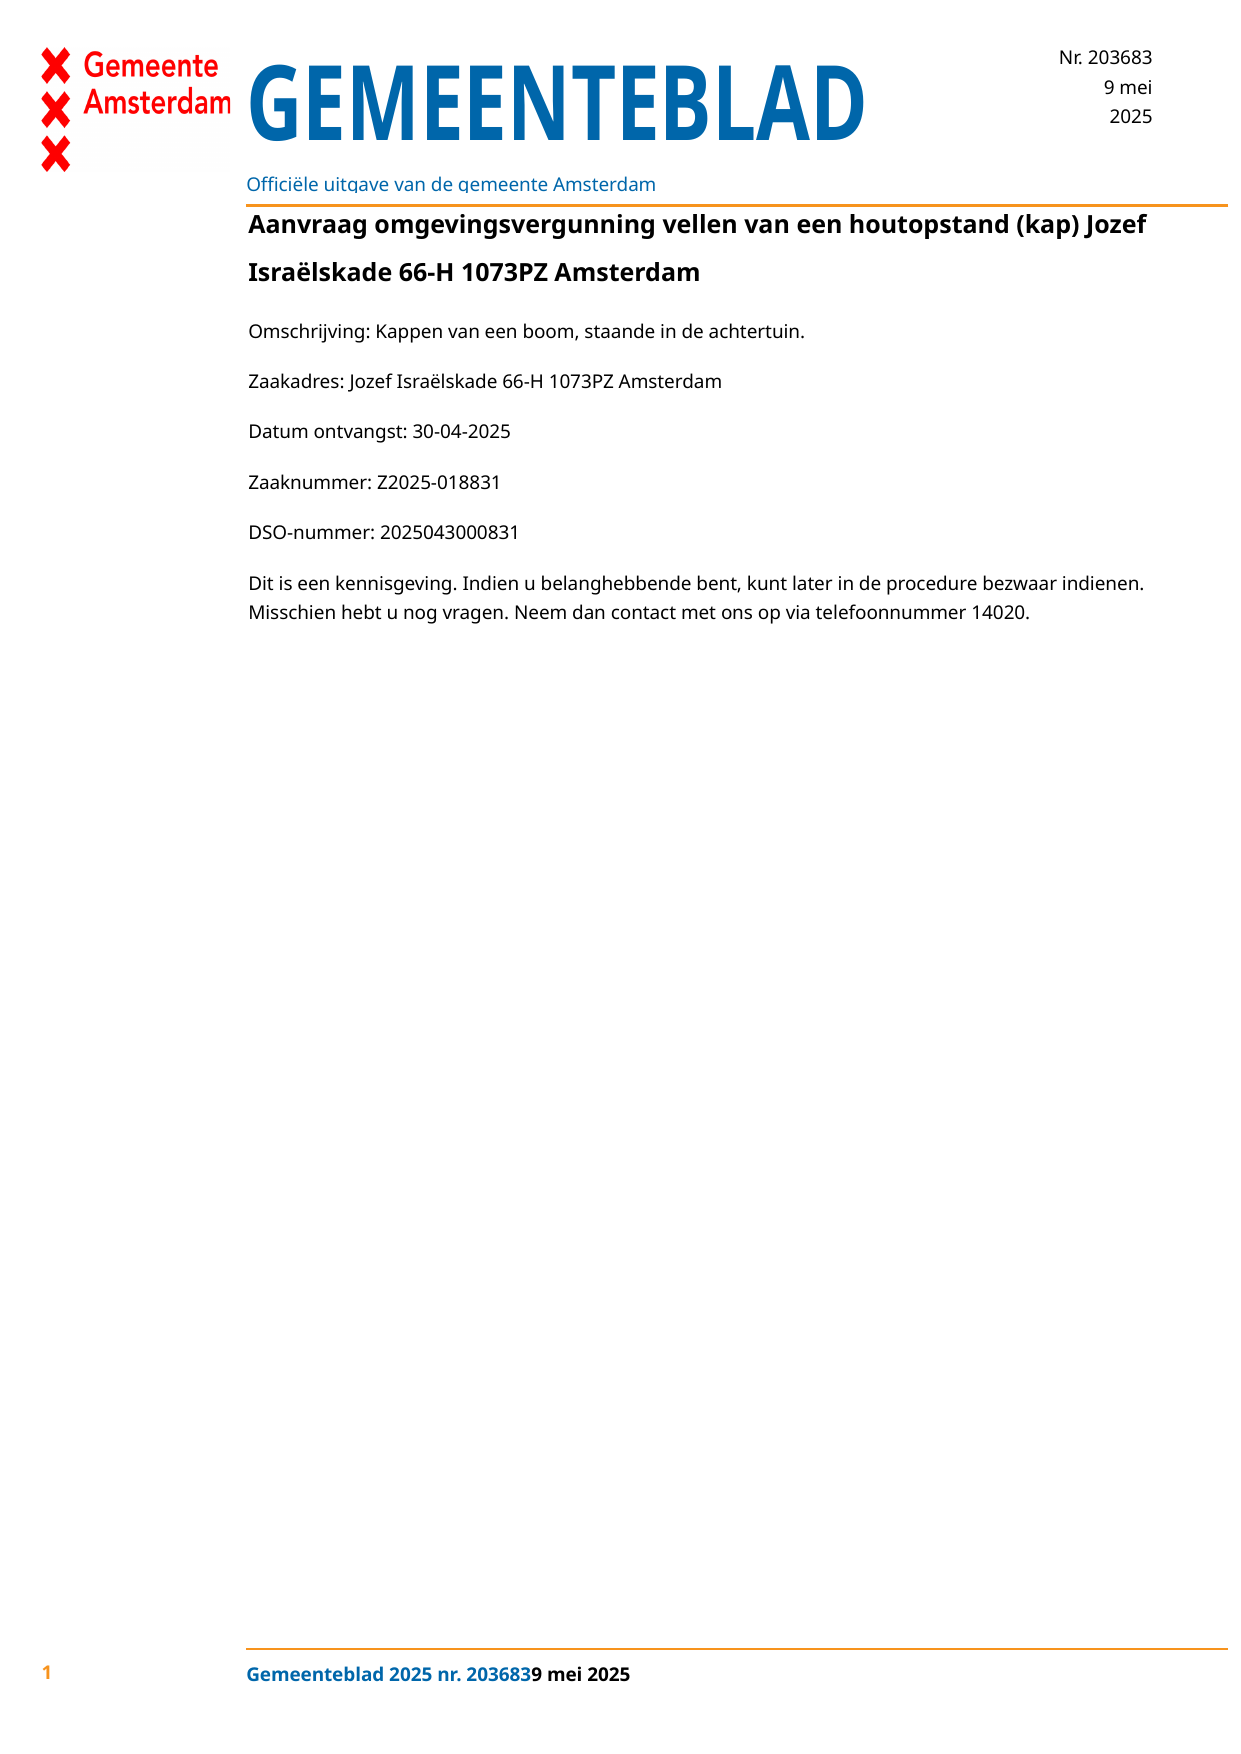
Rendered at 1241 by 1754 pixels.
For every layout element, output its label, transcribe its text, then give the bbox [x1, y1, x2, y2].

picture [41, 47, 231, 172]
text Datum ontvangst: 30-04-2025 [248, 419, 1152, 444]
text Omschrijving: Kappen van een boom, staande in de achtertuin. [248, 318, 1152, 344]
text Zaaknummer: Z2025-018831 [248, 469, 1152, 495]
text DSO-nummer: 2025043000831 [248, 519, 1152, 545]
text Dit is een kennisgeving. Indien u belanghebbende bent, kunt later in de procedure bezwaar indienen. Misschien hebt u nog vragen. Neem dan contact met ons op via telefoonnummer 14020. [248, 570, 1152, 625]
text Zaakadres: Jozef Israëlskade 66-H 1073PZ Amsterdam [248, 368, 1152, 394]
text Aanvraag omgevingsvergunning vellen van een houtopstand (kap) Jozef Israëlskade 66-H 1073PZ Amsterdam [248, 207, 1152, 288]
